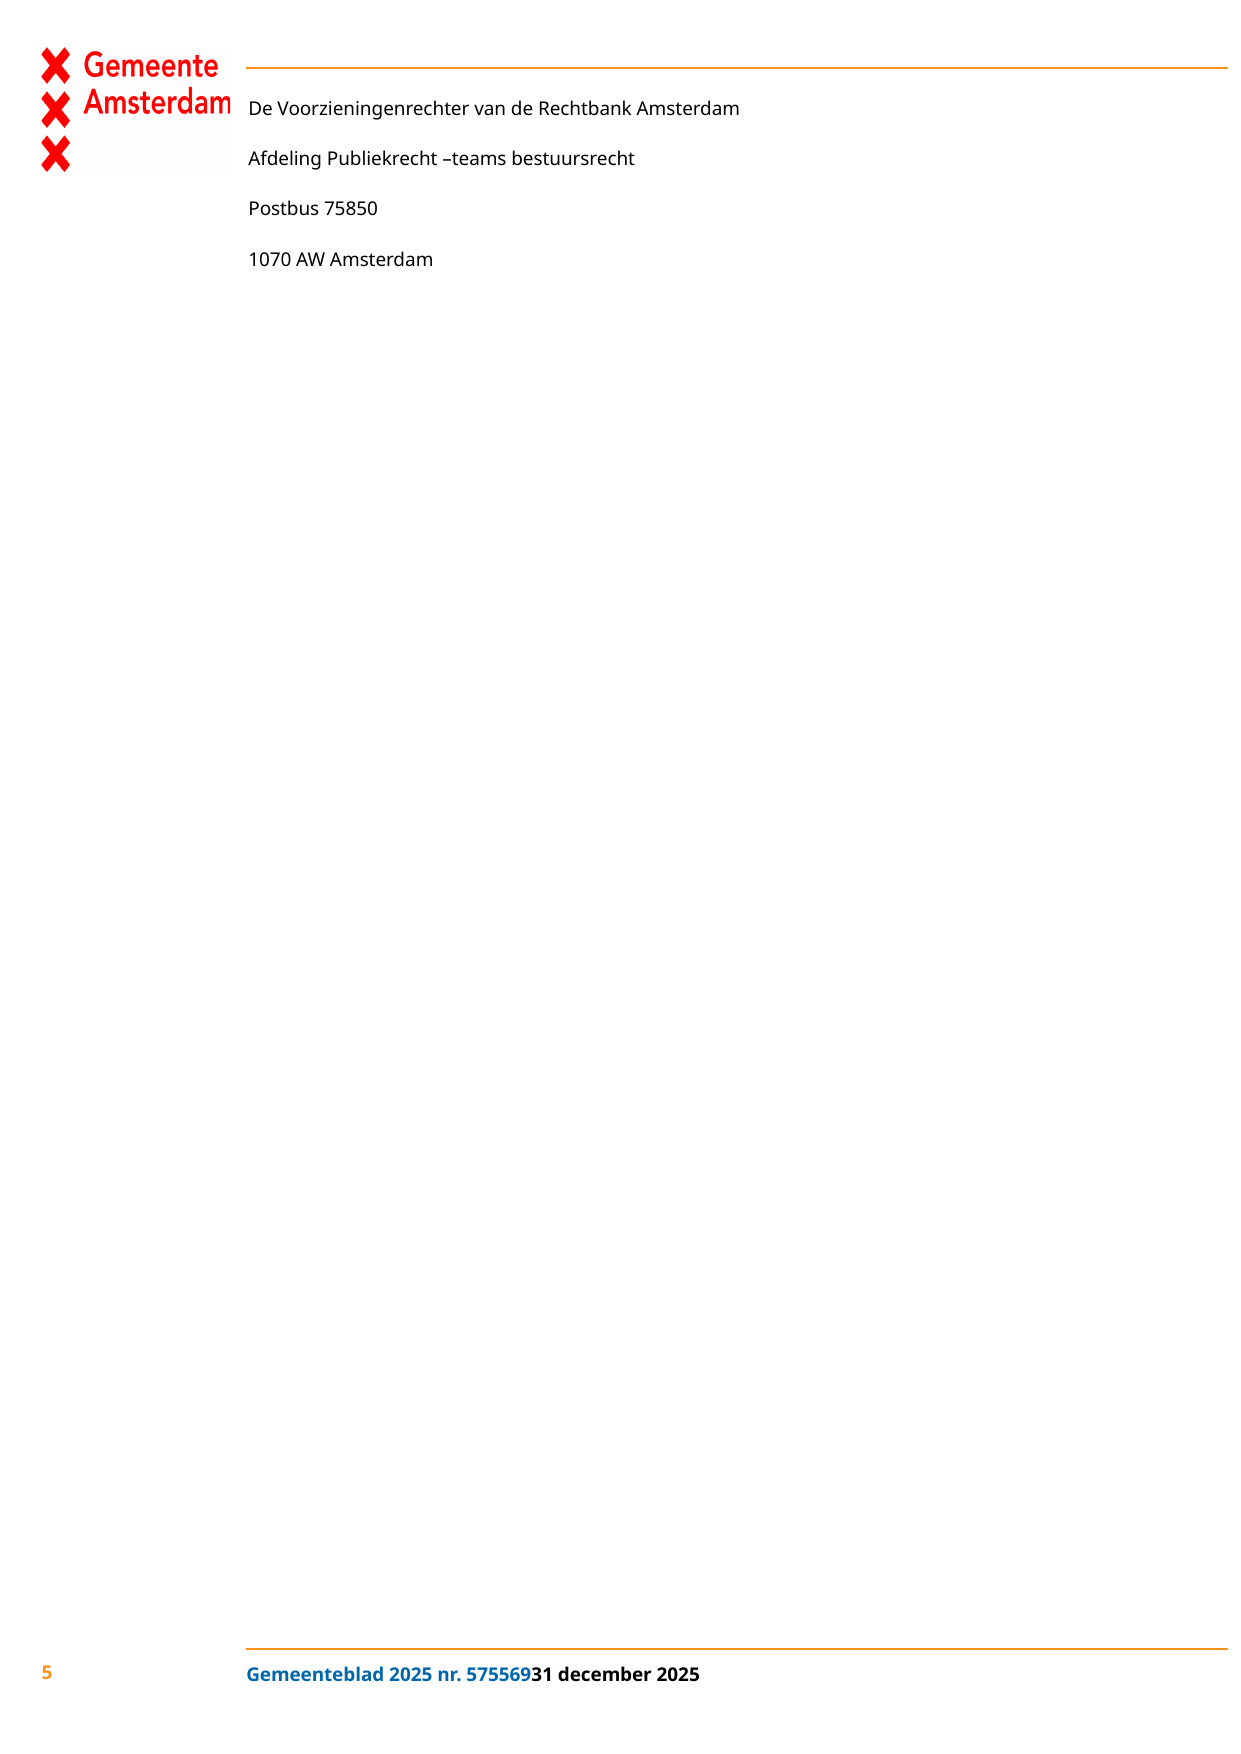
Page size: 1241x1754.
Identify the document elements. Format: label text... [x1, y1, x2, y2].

text Afdeling Publiekrecht –teams bestuursrecht [248, 145, 1152, 171]
text Postbus 75850 [248, 196, 1152, 221]
picture [41, 47, 231, 172]
text De Voorzieningenrechter van de Rechtbank Amsterdam [248, 95, 1152, 121]
text 1070 AW Amsterdam [248, 246, 1152, 272]
